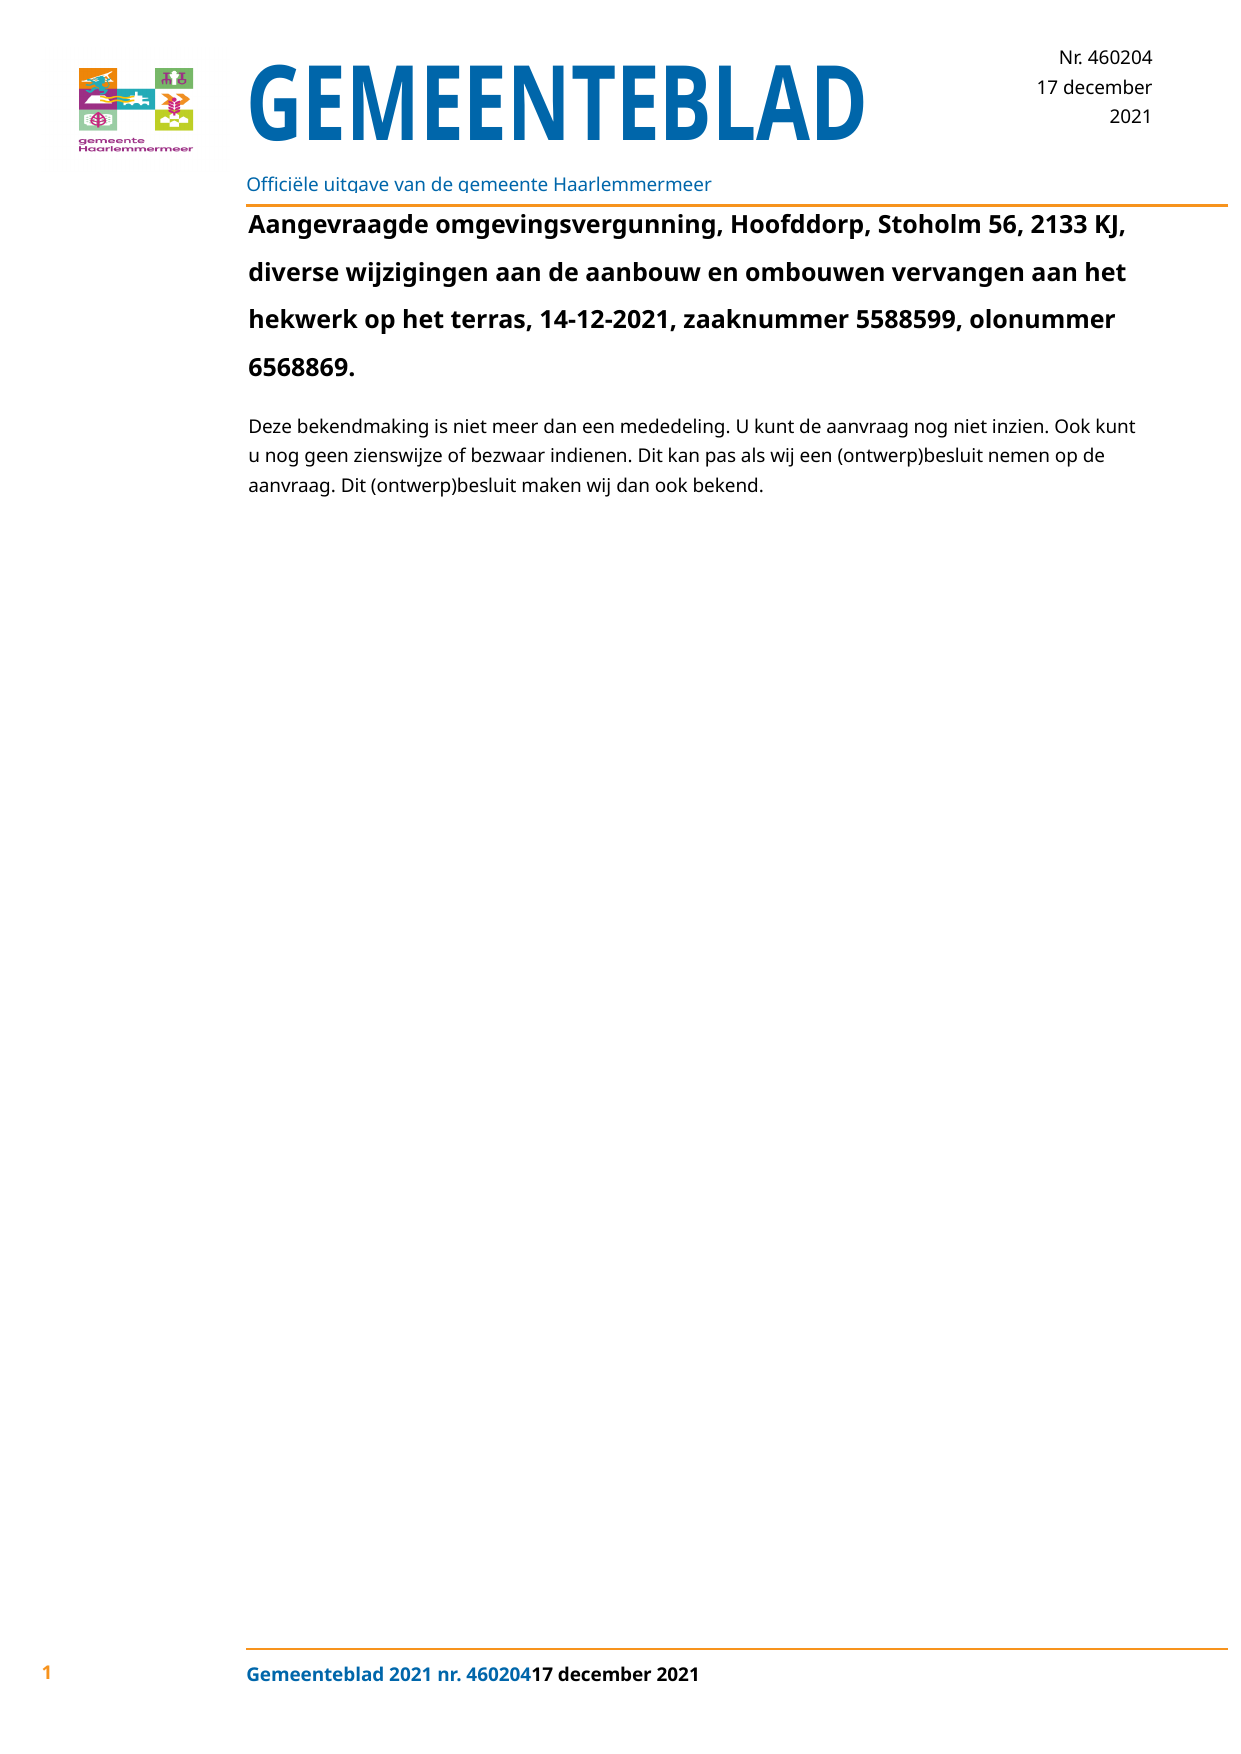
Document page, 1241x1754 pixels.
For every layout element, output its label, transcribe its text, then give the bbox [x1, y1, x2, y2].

picture [41, 47, 231, 172]
text Deze bekendmaking is niet meer dan een mededeling. U kunt de aanvraag nog niet inzien. Ook kunt u nog geen zienswijze of bezwaar indienen. Dit kan pas als wij een (ontwerp)besluit nemen op de aanvraag. Dit (ontwerp)besluit maken wij dan ook bekend. [248, 413, 1152, 498]
text Aangevraagde omgevingsvergunning, Hoofddorp, Stoholm 56, 2133 KJ, diverse wijzigingen aan de aanbouw en ombouwen vervangen aan het hekwerk op het terras, 14-12-2021, zaaknummer 5588599, olonummer 6568869. [248, 207, 1152, 384]
